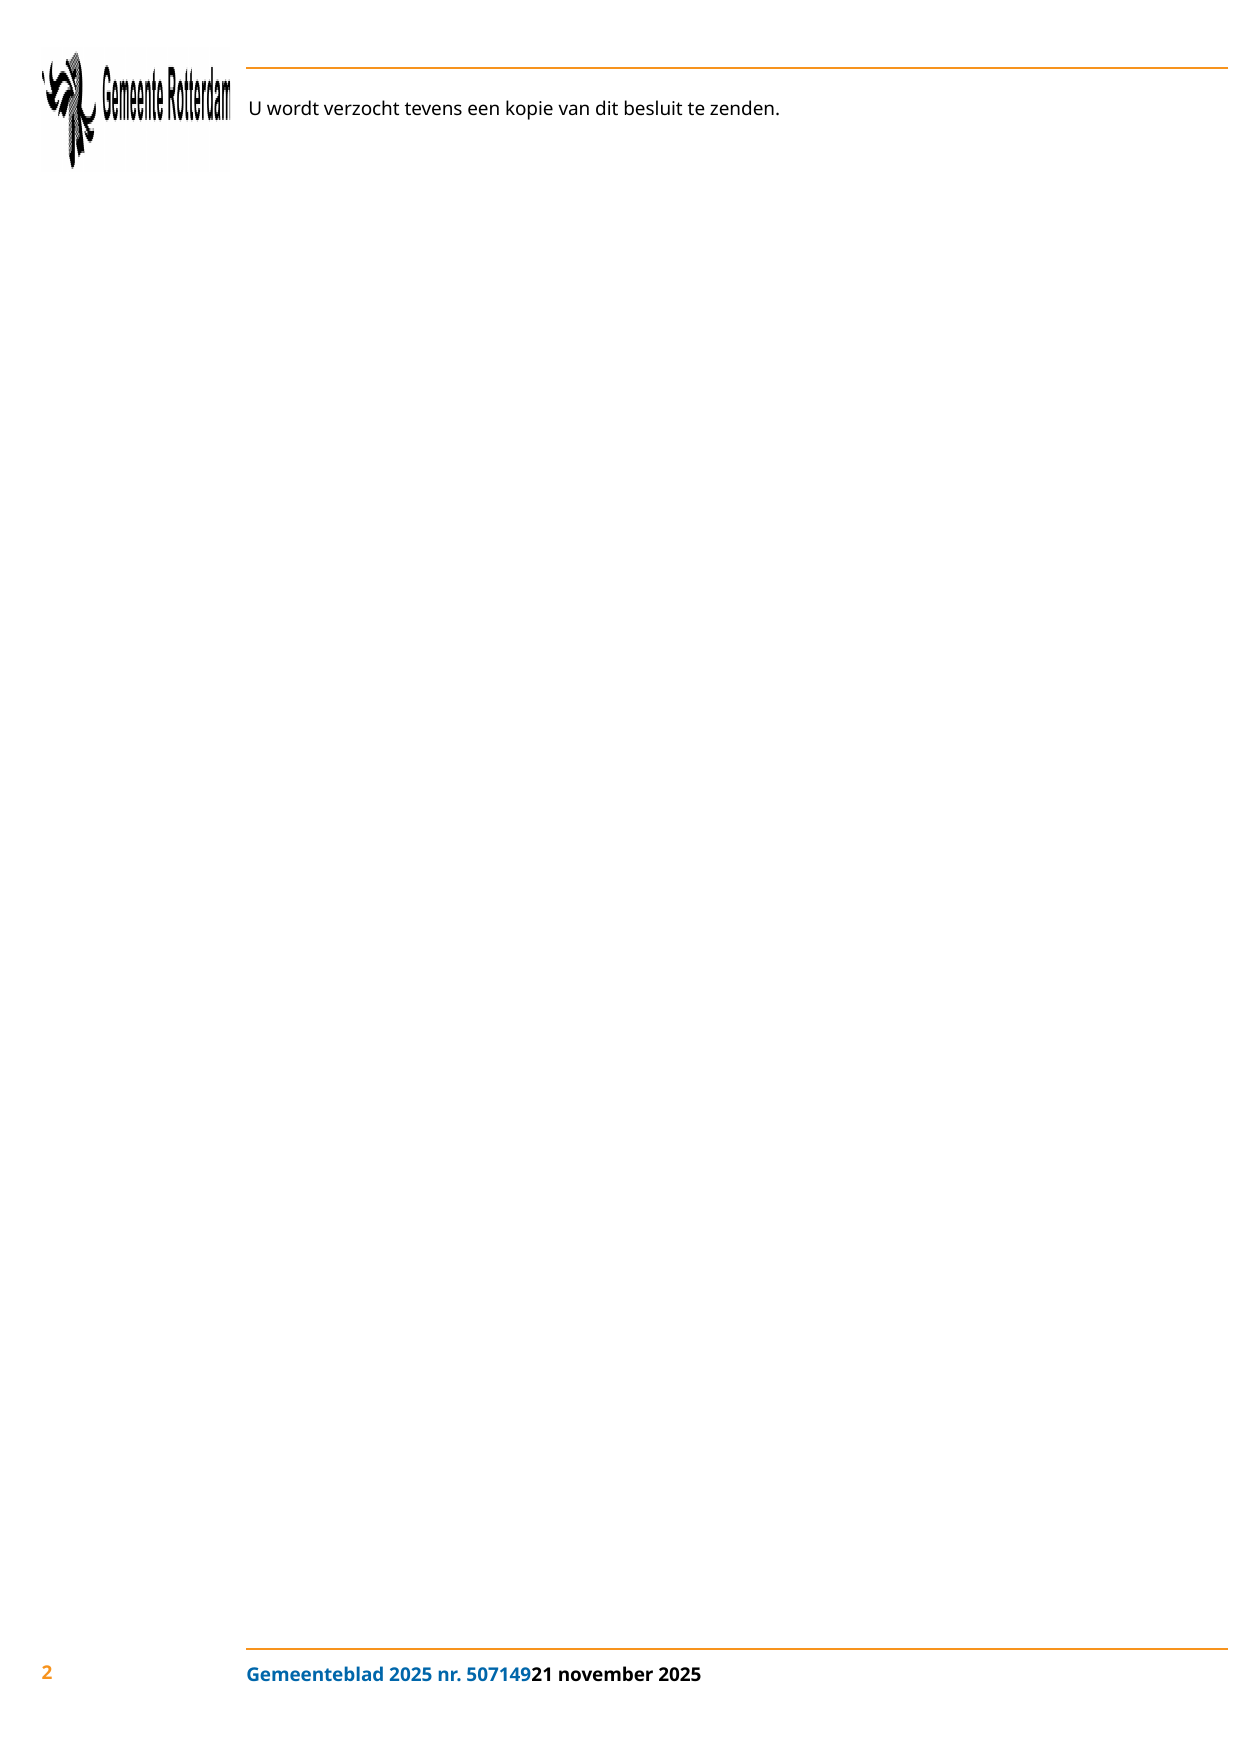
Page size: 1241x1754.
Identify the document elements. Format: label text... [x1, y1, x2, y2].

picture [41, 47, 231, 172]
text U wordt verzocht tevens een kopie van dit besluit te zenden. [248, 95, 1152, 121]
